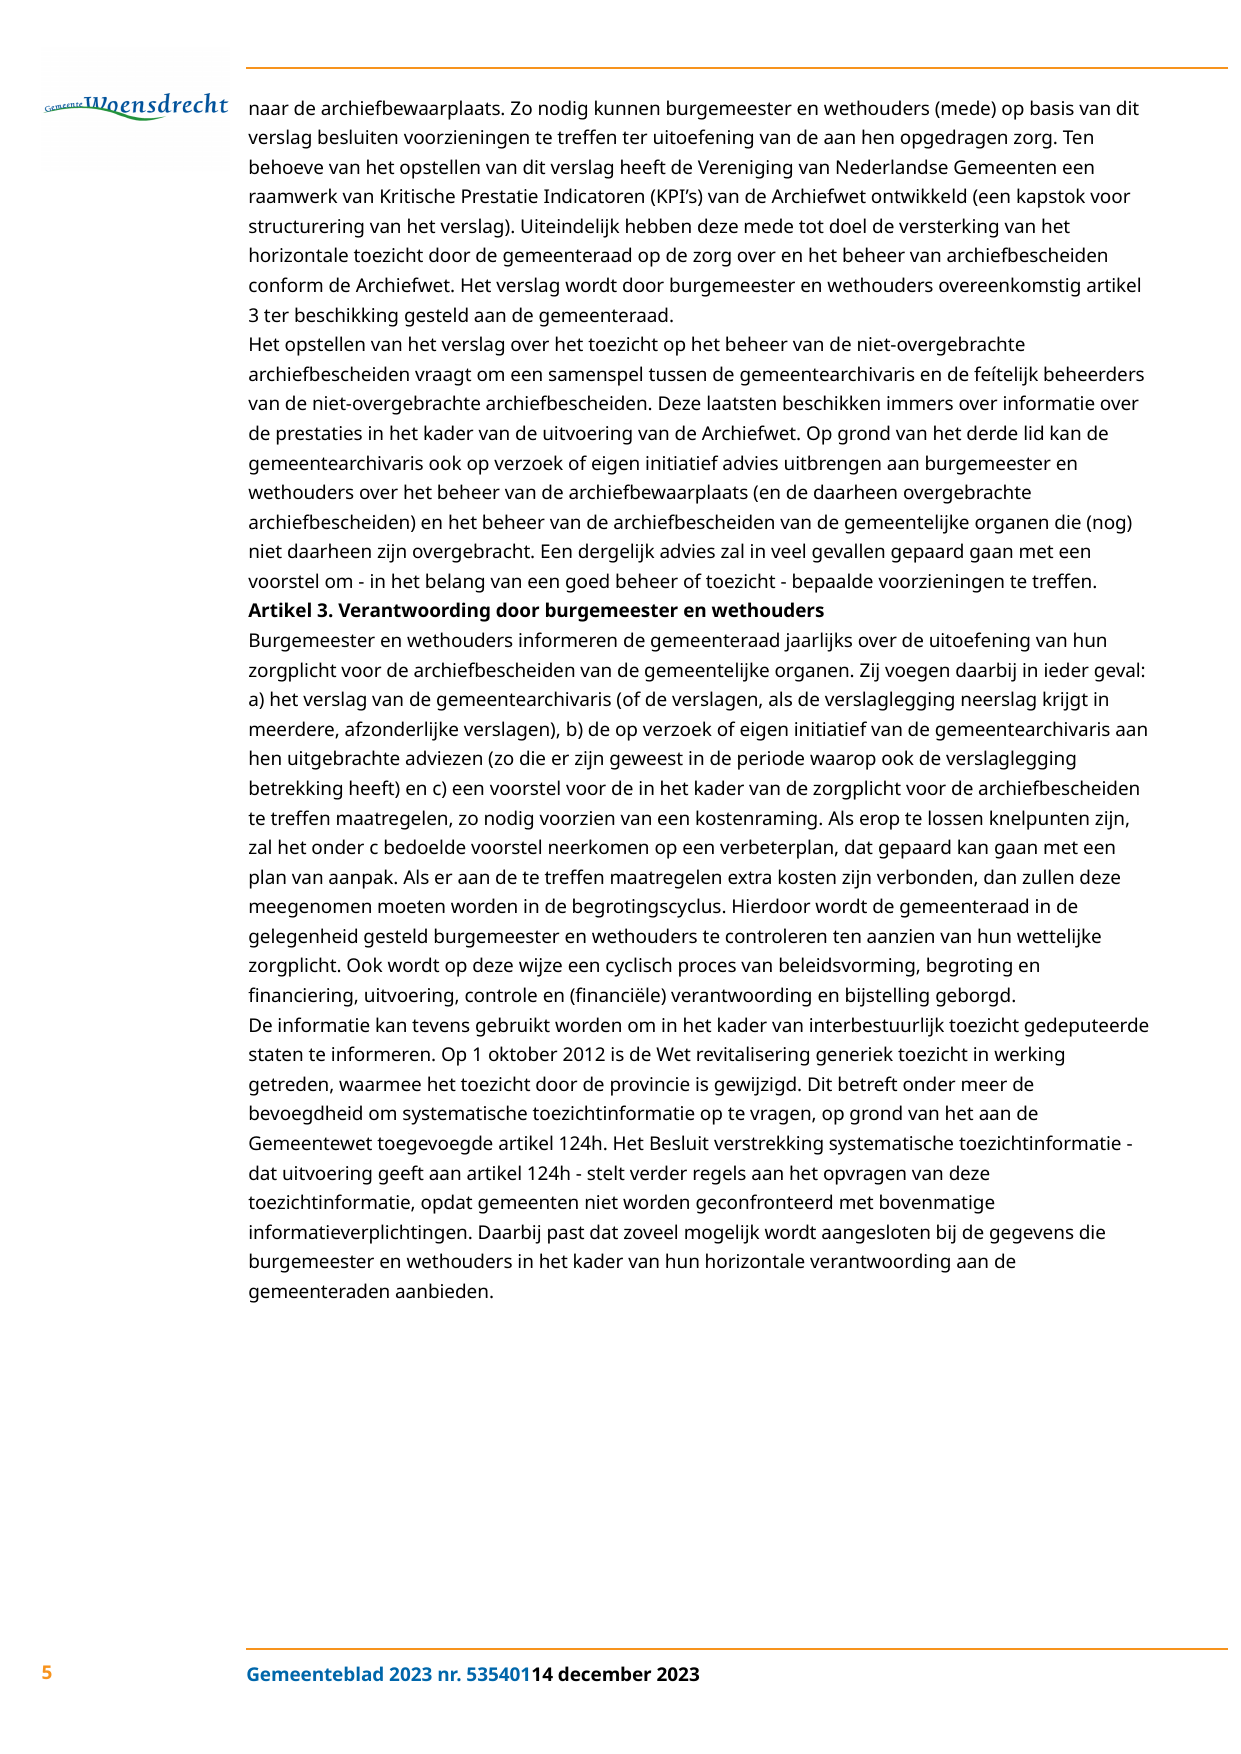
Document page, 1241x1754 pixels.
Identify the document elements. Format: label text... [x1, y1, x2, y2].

text Burgemeester en wethouders informeren de gemeenteraad jaarlijks over de uitoefening van hun zorgplicht voor de archiefbescheiden van de gemeentelijke organen. Zij voegen daarbij in ieder geval: a) het verslag van de gemeentearchivaris (of de verslagen, als de verslaglegging neerslag krijgt in meerdere, afzonderlijke verslagen), b) de op verzoek of eigen initiatief van de gemeentearchivaris aan hen uitgebrachte adviezen (zo die er zijn geweest in de periode waarop ook de verslaglegging betrekking heeft) en c) een voorstel voor de in het kader van de zorgplicht voor de archiefbescheiden te treffen maatregelen, zo nodig voorzien van een kostenraming. Als erop te lossen knelpunten zijn, zal het onder c bedoelde voorstel neerkomen op een verbeterplan, dat gepaard kan gaan met een plan van aanpak. Als er aan de te treffen maatregelen extra kosten zijn verbonden, dan zullen deze meegenomen moeten worden in de begrotingscyclus. Hierdoor wordt de gemeenteraad in de gelegenheid gesteld burgemeester en wethouders te controleren ten aanzien van hun wettelijke zorgplicht. Ook wordt op deze wijze een cyclisch proces van beleidsvorming, begroting en financiering, uitvoering, controle en (financiële) verantwoording en bijstelling geborgd. [248, 627, 1152, 1008]
picture [41, 47, 231, 172]
text Het opstellen van het verslag over het toezicht op het beheer van de niet-overgebrachte archiefbescheiden vraagt om een samenspel tussen de gemeentearchivaris en de feítelijk beheerders van de niet-overgebrachte archiefbescheiden. Deze laatsten beschikken immers over informatie over de prestaties in het kader van de uitvoering van de Archiefwet. Op grond van het derde lid kan de gemeentearchivaris ook op verzoek of eigen initiatief advies uitbrengen aan burgemeester en wethouders over het beheer van de archiefbewaarplaats (en de daarheen overgebrachte archiefbescheiden) en het beheer van de archiefbescheiden van de gemeentelijke organen die (nog) niet daarheen zijn overgebracht. Een dergelijk advies zal in veel gevallen gepaard gaan met een voorstel om - in het belang van een goed beheer of toezicht - bepaalde voorzieningen te treffen. [248, 331, 1152, 594]
text Artikel 3. Verantwoording door burgemeester en wethouders [248, 598, 1152, 623]
text De informatie kan tevens gebruikt worden om in het kader van interbestuurlijk toezicht gedeputeerde staten te informeren. Op 1 oktober 2012 is de Wet revitalisering generiek toezicht in werking getreden, waarmee het toezicht door de provincie is gewijzigd. Dit betreft onder meer de bevoegdheid om systematische toezichtinformatie op te vragen, op grond van het aan de Gemeentewet toegevoegde artikel 124h. Het Besluit verstrekking systematische toezichtinformatie - dat uitvoering geeft aan artikel 124h - stelt verder regels aan het opvragen van deze toezichtinformatie, opdat gemeenten niet worden geconfronteerd met bovenmatige informatieverplichtingen. Daarbij past dat zoveel mogelijk wordt aangesloten bij de gegevens die burgemeester en wethouders in het kader van hun horizontale verantwoording aan de gemeenteraden aanbieden. [248, 1012, 1152, 1304]
text naar de archiefbewaarplaats. Zo nodig kunnen burgemeester en wethouders (mede) op basis van dit verslag besluiten voorzieningen te treffen ter uitoefening van de aan hen opgedragen zorg. Ten behoeve van het opstellen van dit verslag heeft de Vereniging van Nederlandse Gemeenten een raamwerk van Kritische Prestatie Indicatoren (KPI’s) van de Archiefwet ontwikkeld (een kapstok voor structurering van het verslag). Uiteindelijk hebben deze mede tot doel de versterking van het horizontale toezicht door de gemeenteraad op de zorg over en het beheer van archiefbescheiden conform de Archiefwet. Het verslag wordt door burgemeester en wethouders overeenkomstig artikel 3 ter beschikking gesteld aan de gemeenteraad. [248, 95, 1152, 328]
